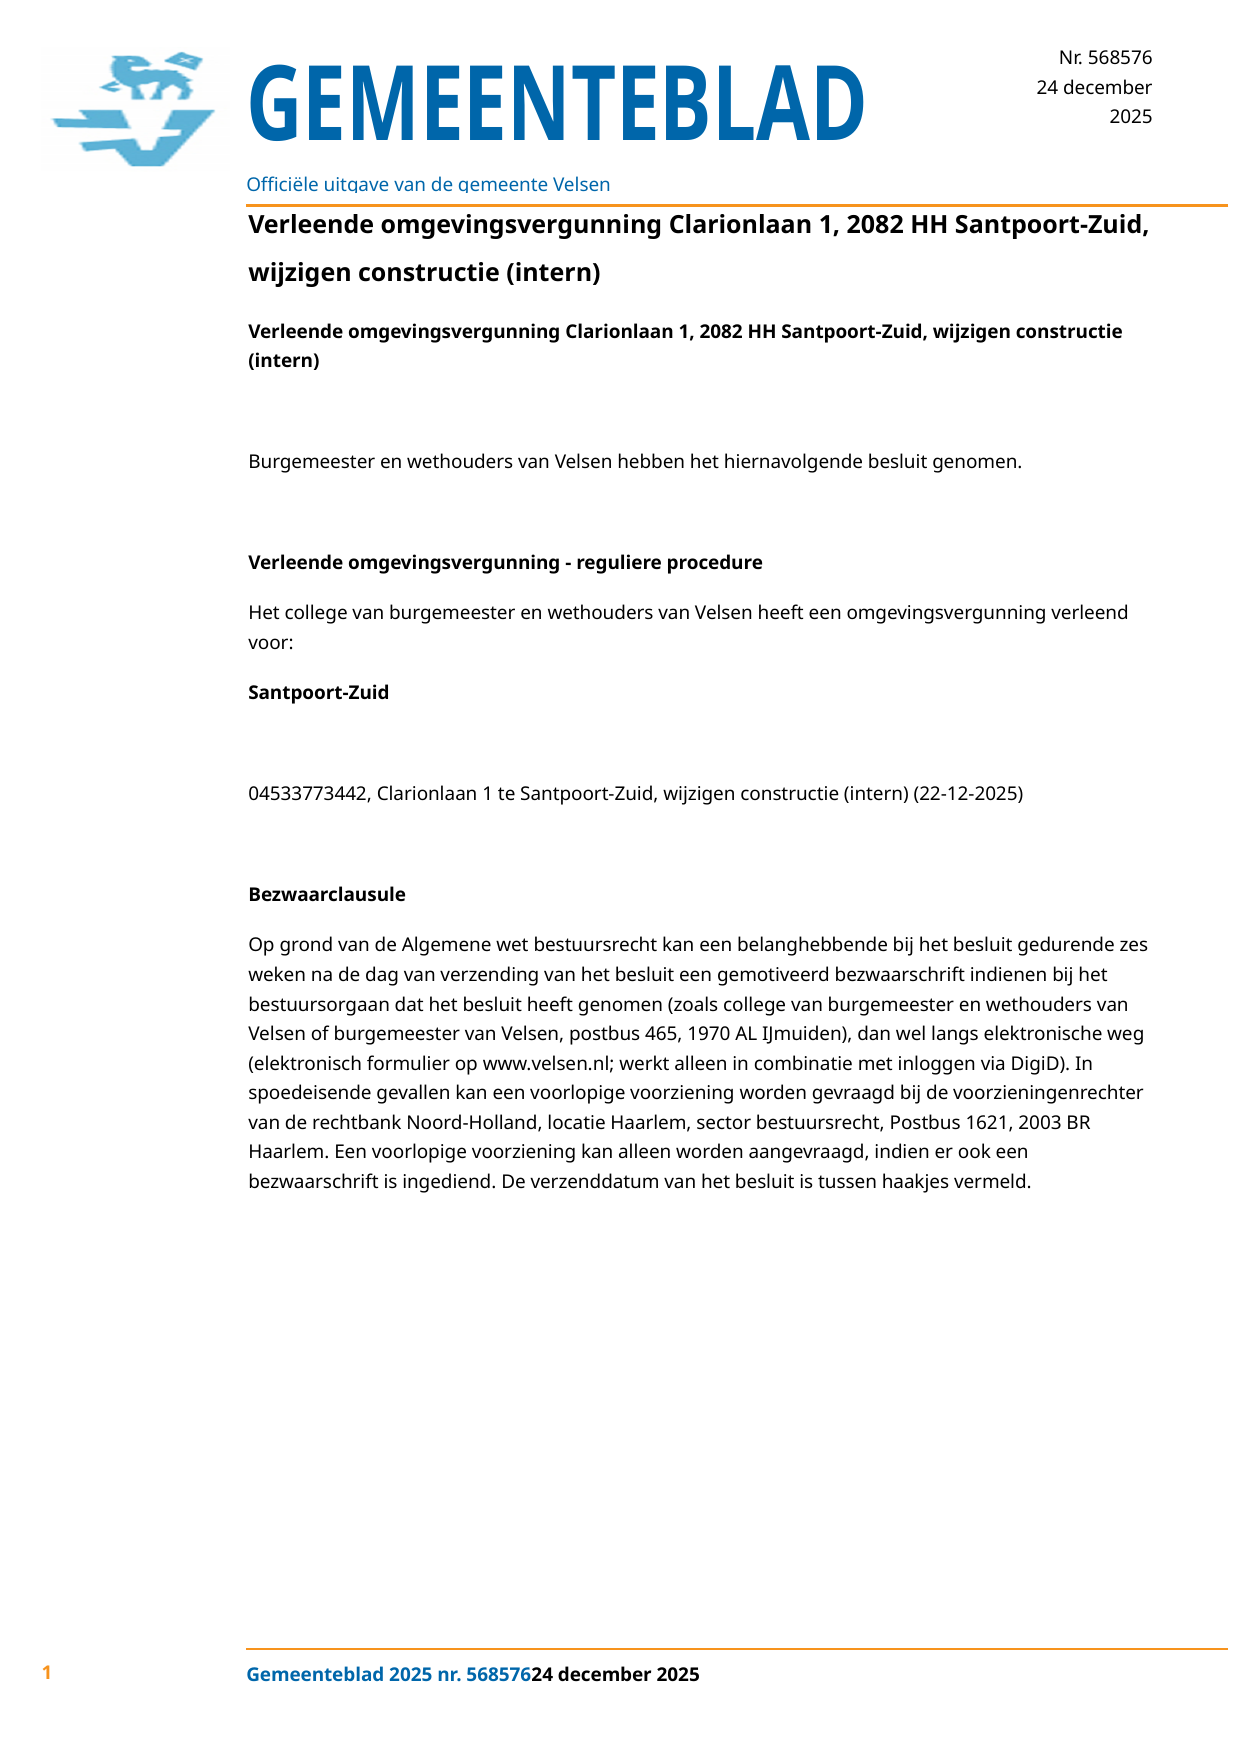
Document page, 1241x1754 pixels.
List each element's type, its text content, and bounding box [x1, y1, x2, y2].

text Verleende omgevingsvergunning Clarionlaan 1, 2082 HH Santpoort-Zuid, wijzigen constructie (intern) [248, 207, 1152, 288]
text Bezwaarclausule [248, 881, 1152, 907]
text Verleende omgevingsvergunning - reguliere procedure [248, 549, 1152, 575]
text Het college van burgemeester en wethouders van Velsen heeft een omgevingsvergunning verleend voor: [248, 599, 1152, 655]
text Santpoort-Zuid [248, 679, 1152, 705]
text Burgemeester en wethouders van Velsen hebben het hiernavolgende besluit genomen. [248, 448, 1152, 474]
text 04533773442, Clarionlaan 1 te Santpoort-Zuid, wijzigen constructie (intern) (22-12-2025) [248, 780, 1152, 806]
picture [41, 47, 231, 172]
text Verleende omgevingsvergunning Clarionlaan 1, 2082 HH Santpoort-Zuid, wijzigen constructie (intern) [248, 318, 1152, 373]
text Op grond van de Algemene wet bestuursrecht kan een belanghebbende bij het besluit gedurende zes weken na de dag van verzending van het besluit een gemotiveerd bezwaarschrift indienen bij het bestuursorgaan dat het besluit heeft genomen (zoals college van burgemeester en wethouders van Velsen of burgemeester van Velsen, postbus 465, 1970 AL IJmuiden), dan wel langs elektronische weg (elektronisch formulier op www.velsen.nl; werkt alleen in combinatie met inloggen via DigiD). In spoedeisende gevallen kan een voorlopige voorziening worden gevraagd bij de voorzieningenrechter van de rechtbank Noord-Holland, locatie Haarlem, sector bestuursrecht, Postbus 1621, 2003 BR Haarlem. Een voorlopige voorziening kan alleen worden aangevraagd, indien er ook een bezwaarschrift is ingediend. De verzenddatum van het besluit is tussen haakjes vermeld. [248, 932, 1152, 1194]
